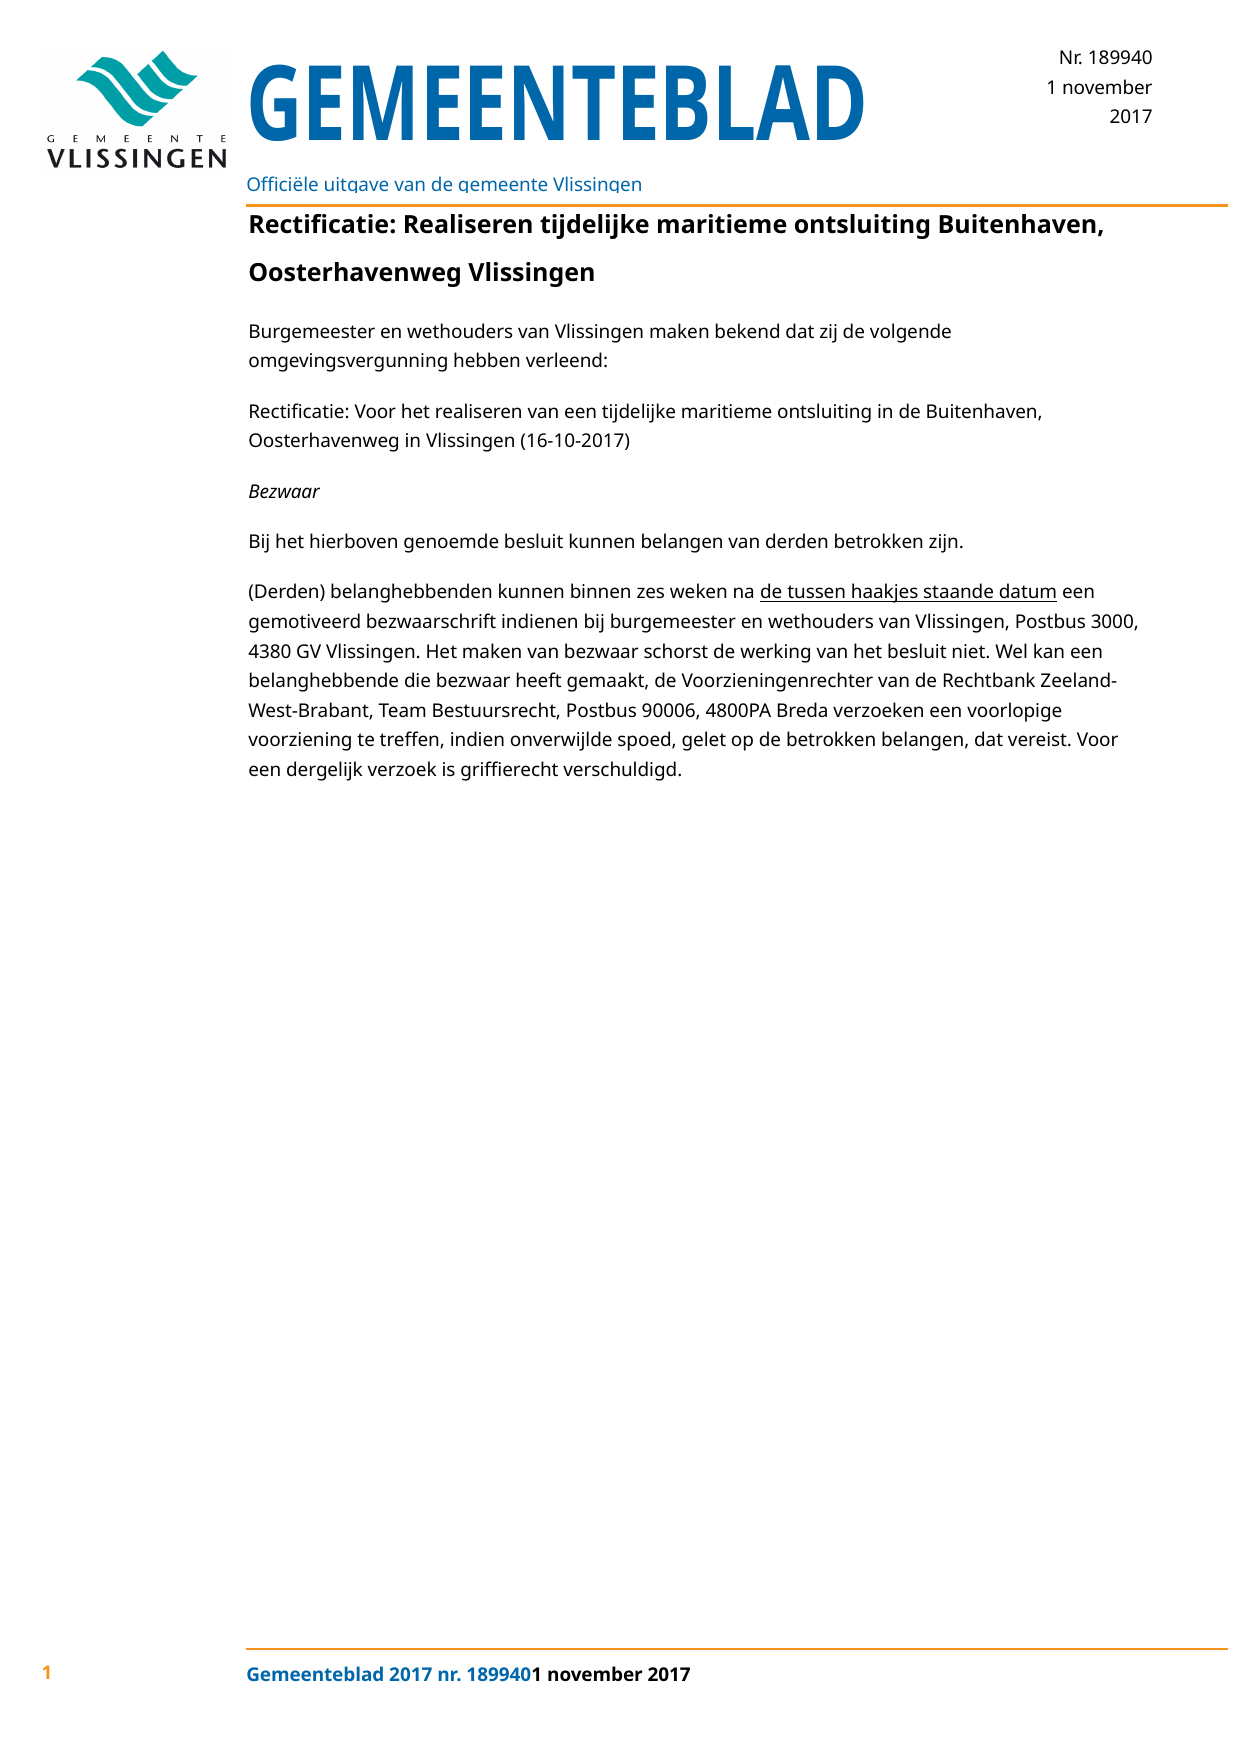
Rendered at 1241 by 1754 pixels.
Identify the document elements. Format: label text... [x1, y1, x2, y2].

text Bezwaar [248, 478, 1152, 504]
text Burgemeester en wethouders van Vlissingen maken bekend dat zij de volgende omgevingsvergunning hebben verleend: [248, 318, 1152, 373]
picture [41, 47, 231, 172]
text Rectificatie: Voor het realiseren van een tijdelijke maritieme ontsluiting in de Buitenhaven, Oosterhavenweg in Vlissingen (16-10-2017) [248, 398, 1152, 453]
text (Derden) belanghebbenden kunnen binnen zes weken na de tussen haakjes staande datum een gemotiveerd bezwaarschrift indienen bij burgemeester en wethouders van Vlissingen, Postbus 3000, 4380 GV Vlissingen. Het maken van bezwaar schorst de werking van het besluit niet. Wel kan een belanghebbende die bezwaar heeft gemaakt, de Voorzieningenrechter van de Rechtbank Zeeland-West-Brabant, Team Bestuursrecht, Postbus 90006, 4800PA Breda verzoeken een voorlopige voorziening te treffen, indien onverwijlde spoed, gelet op de betrokken belangen, dat vereist. Voor een dergelijk verzoek is griffierecht verschuldigd. [248, 579, 1152, 782]
text Bij het hierboven genoemde besluit kunnen belangen van derden betrokken zijn. [248, 528, 1152, 554]
text Rectificatie: Realiseren tijdelijke maritieme ontsluiting Buitenhaven, Oosterhavenweg Vlissingen [248, 207, 1152, 288]
